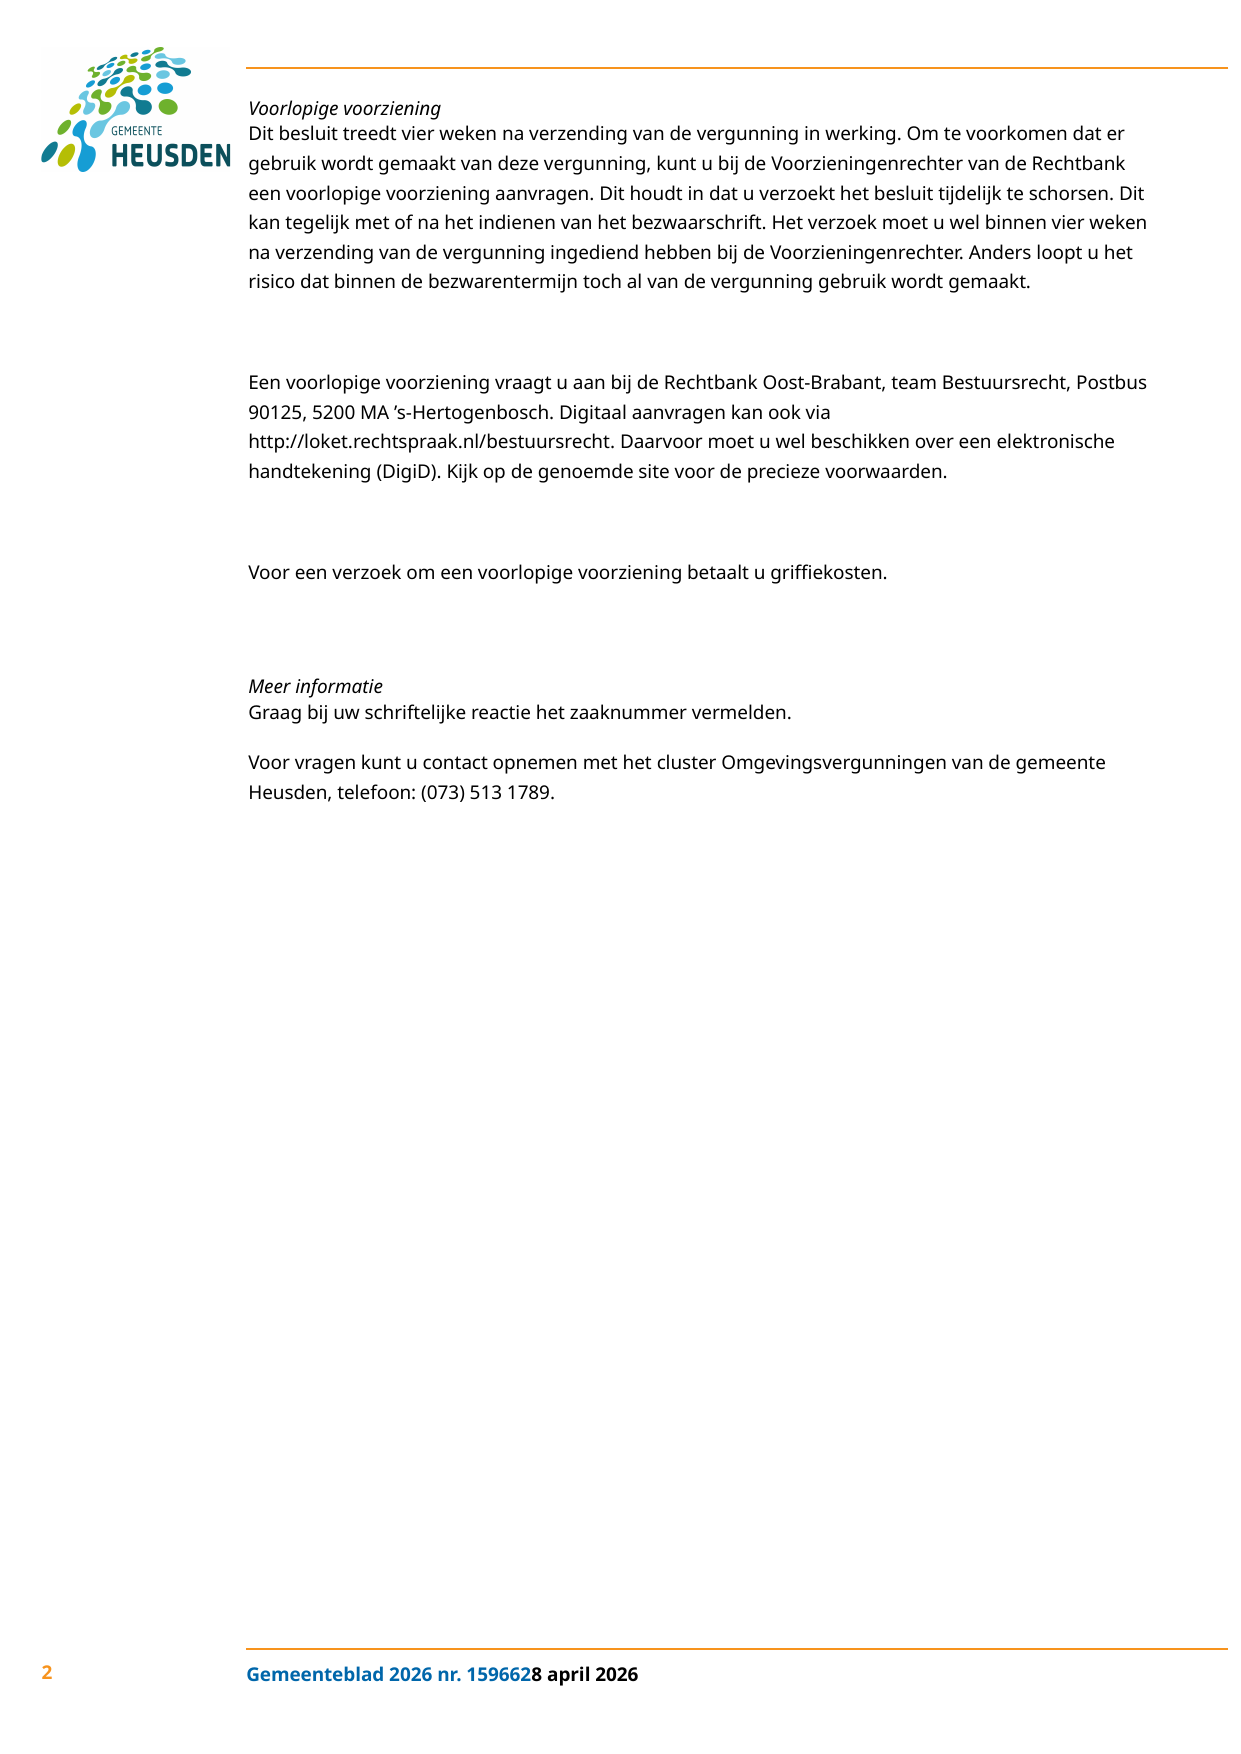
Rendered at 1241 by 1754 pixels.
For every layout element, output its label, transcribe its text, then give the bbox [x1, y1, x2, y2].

text Graag bij uw schriftelijke reactie het zaaknummer vermelden. [248, 699, 1152, 725]
text Een voorlopige voorziening vraagt u aan bij de Rechtbank Oost-Brabant, team Bestuursrecht, Postbus 90125, 5200 MA ’s-Hertogenbosch. Digitaal aanvragen kan ook via http://loket.rechtspraak.nl/bestuursrecht. Daarvoor moet u wel beschikken over een elektronische handtekening (DigiD). Kijk op de genoemde site voor de precieze voorwaarden. [248, 369, 1152, 484]
text Voor vragen kunt u contact opnemen met het cluster Omgevingsvergunningen van de gemeente Heusden, telefoon: (073) 513 1789. [248, 749, 1152, 805]
text Voorlopige voorziening [248, 95, 1152, 121]
text Dit besluit treedt vier weken na verzending van de vergunning in werking. Om te voorkomen dat er gebruik wordt gemaakt van deze vergunning, kunt u bij de Voorzieningenrechter van de Rechtbank een voorlopige voorziening aanvragen. Dit houdt in dat u verzoekt het besluit tijdelijk te schorsen. Dit kan tegelijk met of na het indienen van het bezwaarschrift. Het verzoek moet u wel binnen vier weken na verzending van de vergunning ingediend hebben bij de Voorzieningenrechter. Anders loopt u het risico dat binnen de bezwarentermijn toch al van de vergunning gebruik wordt gemaakt. [248, 121, 1152, 294]
text Voor een verzoek om een voorlopige voorziening betaalt u griffiekosten. [248, 559, 1152, 584]
text Meer informatie [248, 673, 1152, 699]
picture [41, 47, 231, 172]
